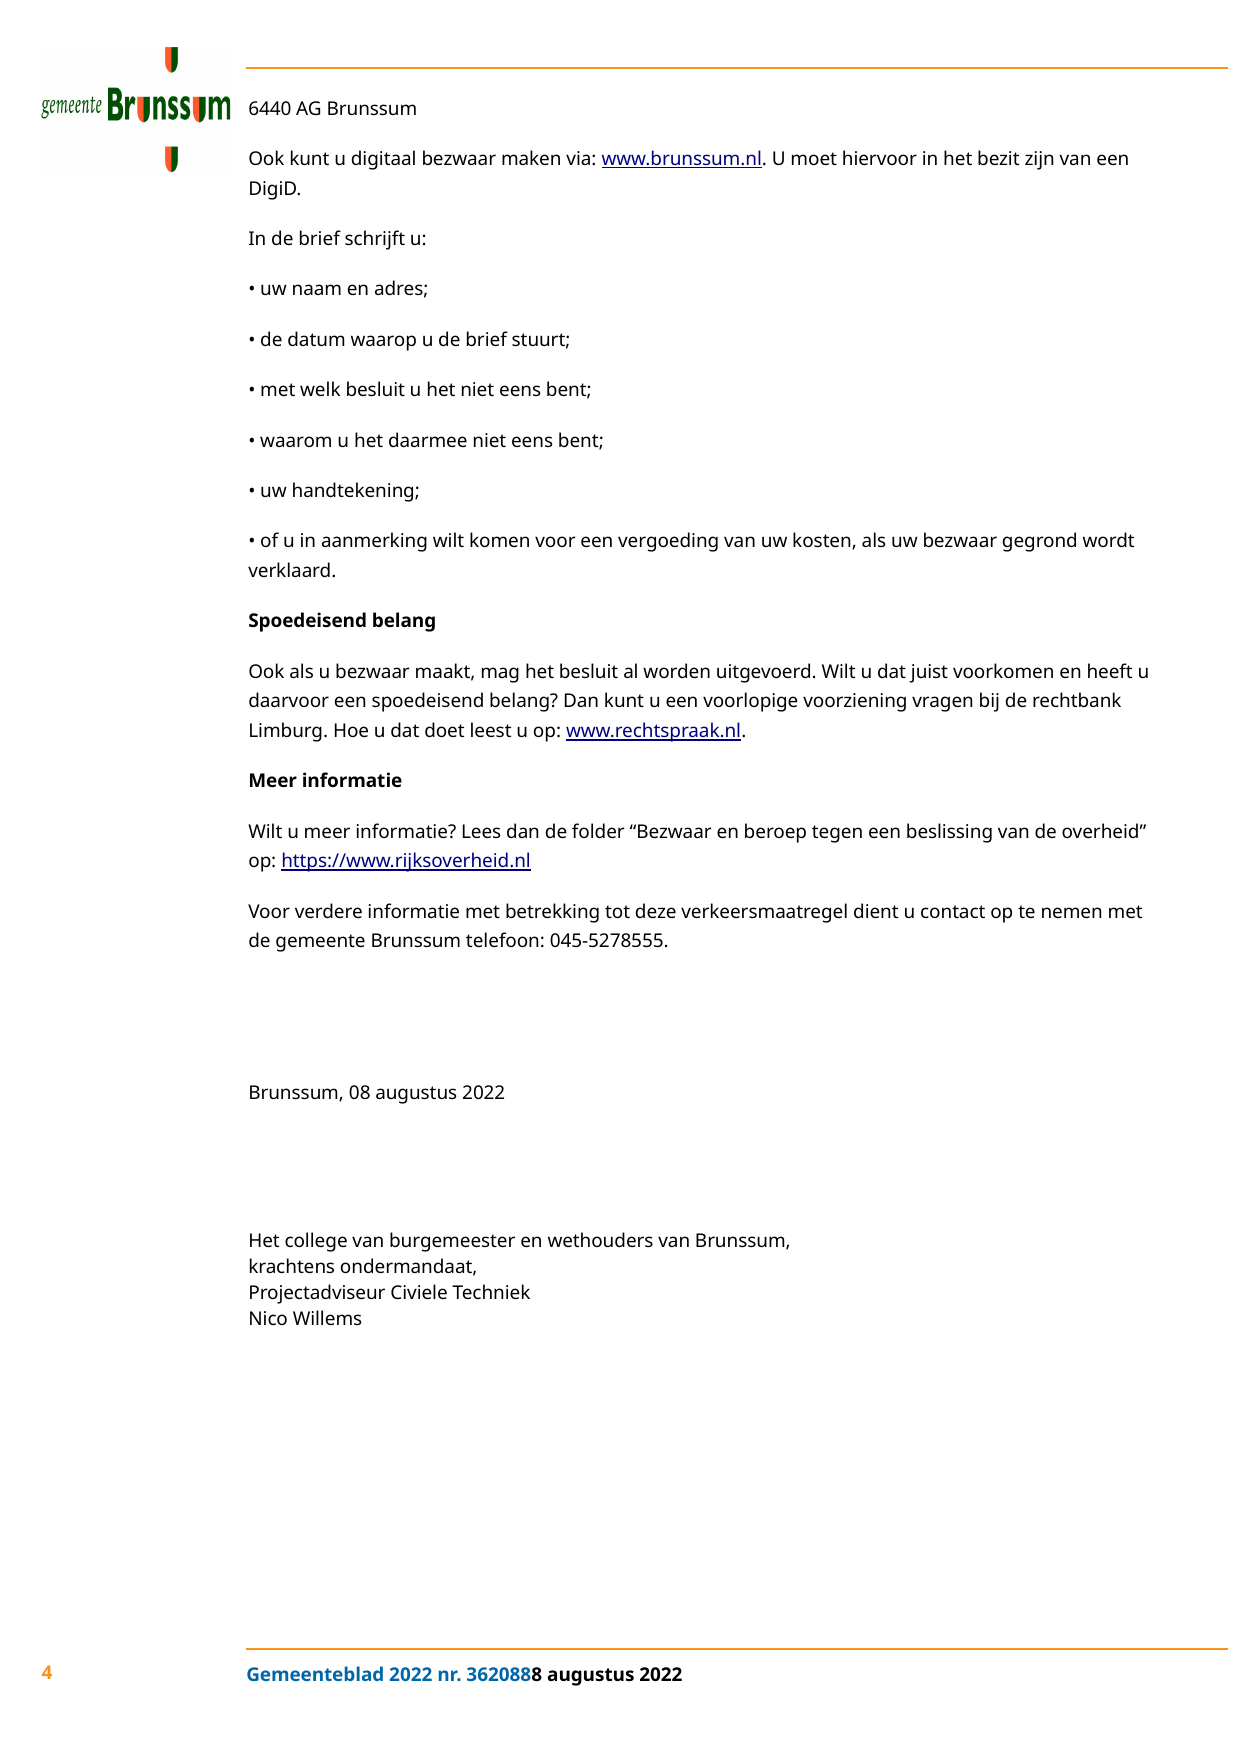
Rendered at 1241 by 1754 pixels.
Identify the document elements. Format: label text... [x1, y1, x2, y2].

text Ook kunt u digitaal bezwaar maken via: www.brunssum.nl. U moet hiervoor in het bezit zijn van een DigiD. [248, 145, 1152, 201]
text Voor verdere informatie met betrekking tot deze verkeersmaatregel dient u contact op te nemen met de gemeente Brunssum telefoon: 045-5278555. [248, 898, 1152, 953]
text Meer informatie [248, 768, 1152, 793]
text Nico Willems [248, 1305, 1152, 1331]
text • uw handtekening; [248, 477, 1152, 503]
text krachtens ondermandaat, [248, 1253, 1152, 1279]
text • met welk besluit u het niet eens bent; [248, 376, 1152, 402]
text • waarom u het daarmee niet eens bent; [248, 427, 1152, 453]
text Projectadviseur Civiele Techniek [248, 1279, 1152, 1305]
text Ook als u bezwaar maakt, mag het besluit al worden uitgevoerd. Wilt u dat juist voorkomen en heeft u daarvoor een spoedeisend belang? Dan kunt u een voorlopige voorziening vragen bij de rechtbank Limburg. Hoe u dat doet leest u op: www.rechtspraak.nl. [248, 658, 1152, 743]
text 6440 AG Brunssum [248, 95, 1152, 121]
text Het college van burgemeester en wethouders van Brunssum, [248, 1228, 1152, 1253]
text • of u in aanmerking wilt komen voor een vergoeding van uw kosten, als uw bezwaar gegrond wordt verklaard. [248, 528, 1152, 583]
picture [41, 47, 231, 172]
text Wilt u meer informatie? Lees dan de folder “Bezwaar en beroep tegen een beslissing van de overheid” op: https://www.rijksoverheid.nl [248, 818, 1152, 873]
text • de datum waarop u de brief stuurt; [248, 326, 1152, 352]
text In de brief schrijft u: [248, 225, 1152, 251]
text • uw naam en adres; [248, 276, 1152, 301]
text Spoedeisend belang [248, 608, 1152, 633]
text Brunssum, 08 augustus 2022 [248, 1079, 1152, 1105]
